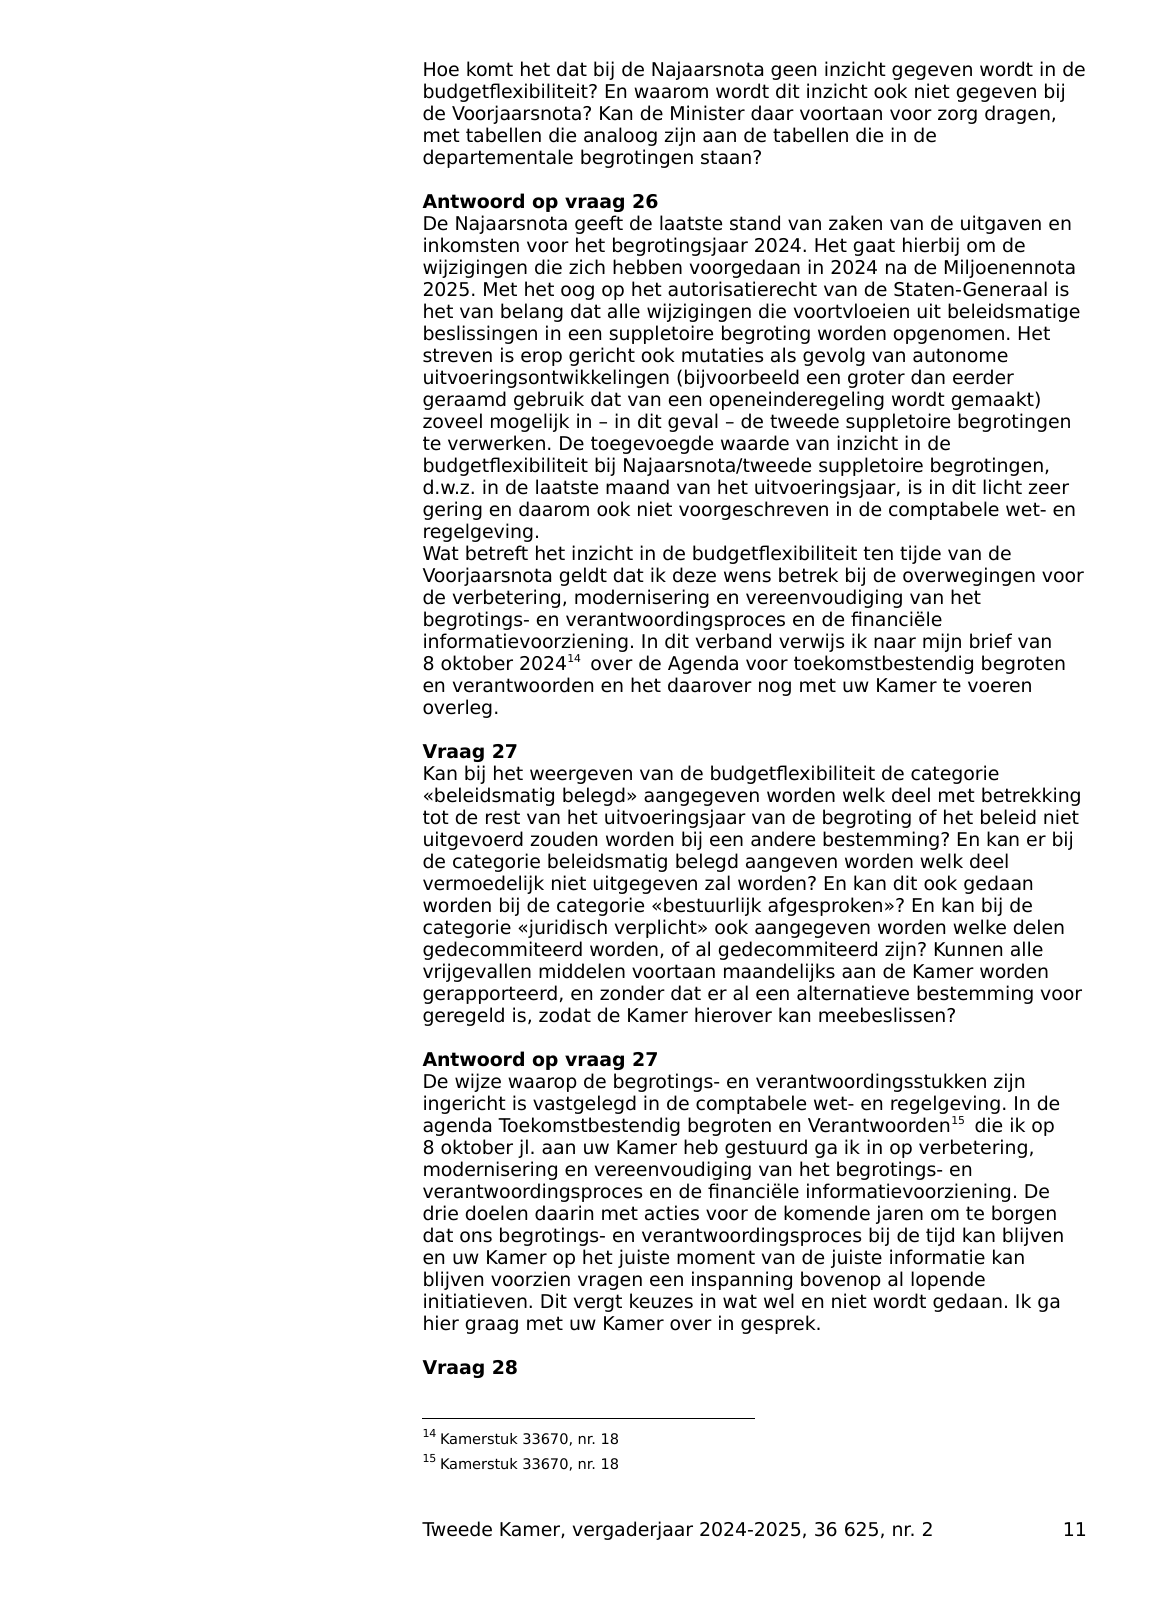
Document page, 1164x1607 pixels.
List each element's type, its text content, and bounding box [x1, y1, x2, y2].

text Wat betreft het inzicht in de budgetflexibiliteit ten tijde van de Voorjaarsnota geldt dat ik deze wens betrek bij de overwegingen voor de verbetering, modernisering en vereenvoudiging van het begrotings- en verantwoordingsproces en de financiële informatievoorziening. In dit verband verwijs ik naar mijn brief van 8 oktober 2024 over de Agenda voor toekomstbestendig begroten en verantwoorden en het daarover nog met uw Kamer te voeren overleg. [422, 543, 1087, 719]
text De wijze waarop de begrotings- en verantwoordingsstukken zijn ingericht is vastgelegd in de comptabele wet- en regelgeving. In de agenda Toekomstbestendig begroten en Verantwoorden die ik op 8 oktober jl. aan uw Kamer heb gestuurd ga ik in op verbetering, modernisering en vereenvoudiging van het begrotings- en verantwoordingsproces en de financiële informatievoorziening. De drie doelen daarin met acties voor de komende jaren om te borgen dat ons begrotings- en verantwoordingsproces bij de tijd kan blijven en uw Kamer op het juiste moment van de juiste informatie kan blijven voorzien vragen een inspanning bovenop al lopende initiatieven. Dit vergt keuzes in wat wel en niet wordt gedaan. Ik ga hier graag met uw Kamer over in gesprek. [422, 1071, 1087, 1334]
text Vraag 28 [422, 1357, 1087, 1379]
text Kamerstuk 33670, nr. 18 [422, 1452, 1087, 1474]
text De Najaarsnota geeft de laatste stand van zaken van de uitgaven en inkomsten voor het begrotingsjaar 2024. Het gaat hierbij om de wijzigingen die zich hebben voorgedaan in 2024 na de Miljoenennota 2025. Met het oog op het autorisatierecht van de Staten-Generaal is het van belang dat alle wijzigingen die voortvloeien uit beleidsmatige beslissingen in een suppletoire begroting worden opgenomen. Het streven is erop gericht ook mutaties als gevolg van autonome uitvoeringsontwikkelingen (bijvoorbeeld een groter dan eerder geraamd gebruik dat van een openeinderegeling wordt gemaakt) zoveel mogelijk in – in dit geval – de tweede suppletoire begrotingen te verwerken. De toegevoegde waarde van inzicht in de budgetflexibiliteit bij Najaarsnota/tweede suppletoire begrotingen, d.w.z. in de laatste maand van het uitvoeringsjaar, is in dit licht zeer gering en daarom ook niet voorgeschreven in de comptabele wet- en regelgeving. [422, 213, 1087, 543]
text Kamerstuk 33670, nr. 18 [422, 1427, 1087, 1449]
text Antwoord op vraag 26 [422, 191, 1087, 213]
text Vraag 27 [422, 741, 1087, 763]
text Hoe komt het dat bij de Najaarsnota geen inzicht gegeven wordt in de budgetflexibiliteit? En waarom wordt dit inzicht ook niet gegeven bij de Voorjaarsnota? Kan de Minister daar voortaan voor zorg dragen, met tabellen die analoog zijn aan de tabellen die in de departementale begrotingen staan? [422, 59, 1087, 169]
text Kan bij het weergeven van de budgetflexibiliteit de categorie «beleidsmatig belegd» aangegeven worden welk deel met betrekking tot de rest van het uitvoeringsjaar van de begroting of het beleid niet uitgevoerd zouden worden bij een andere bestemming? En kan er bij de categorie beleidsmatig belegd aangeven worden welk deel vermoedelijk niet uitgegeven zal worden? En kan dit ook gedaan worden bij de categorie «bestuurlijk afgesproken»? En kan bij de categorie «juridisch verplicht» ook aangegeven worden welke delen gedecommiteerd worden, of al gedecommiteerd zijn? Kunnen alle vrijgevallen middelen voortaan maandelijks aan de Kamer worden gerapporteerd, en zonder dat er al een alternatieve bestemming voor geregeld is, zodat de Kamer hierover kan meebeslissen? [422, 763, 1087, 1027]
text Antwoord op vraag 27 [422, 1049, 1087, 1071]
